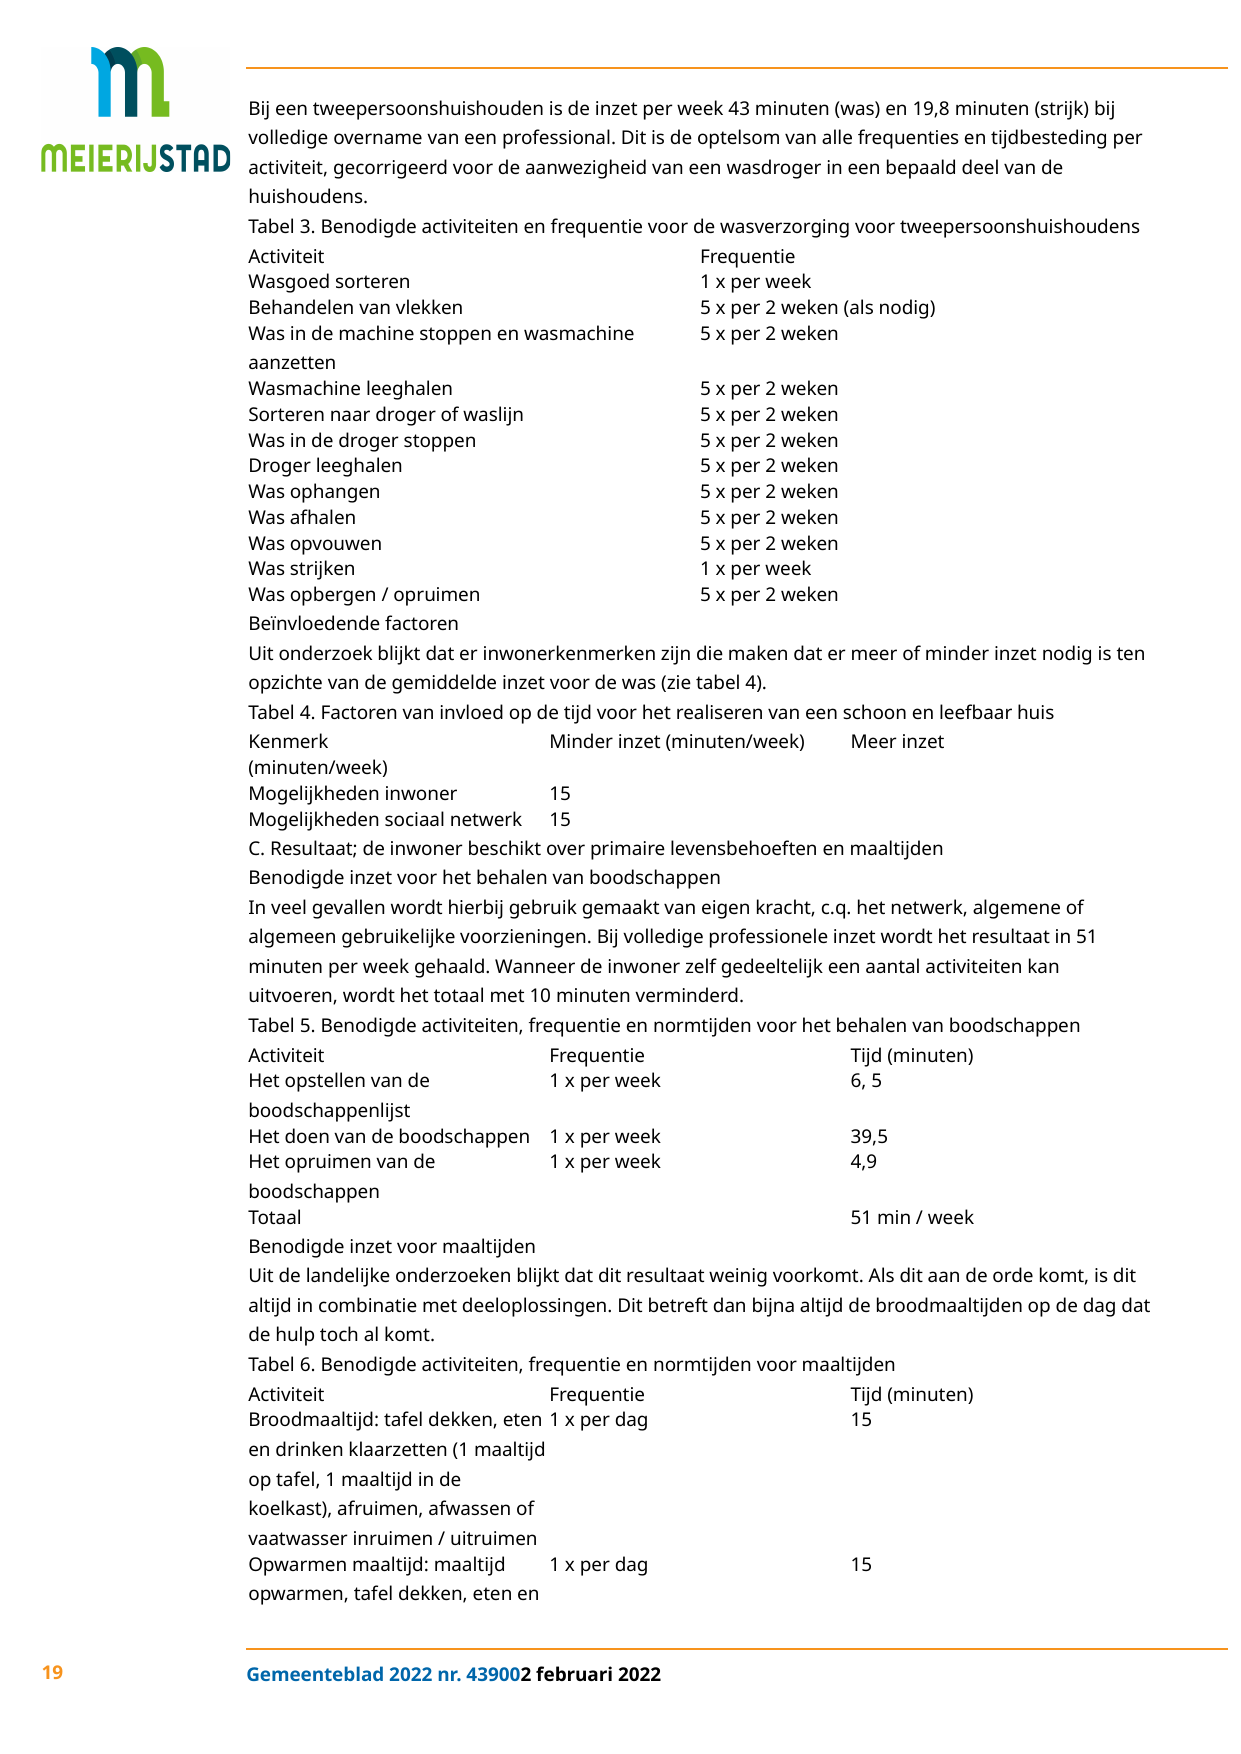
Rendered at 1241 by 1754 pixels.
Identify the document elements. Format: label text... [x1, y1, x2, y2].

table_cell Was in de droger stoppen [248, 427, 700, 452]
table_cell Mogelijkheden inwoner [248, 780, 549, 806]
table_header Minder inzet (minuten/week) [549, 729, 850, 754]
table_cell [549, 754, 850, 780]
picture [41, 47, 231, 172]
table_header Activiteit [248, 1042, 549, 1068]
table_cell 15 [549, 780, 850, 806]
table_cell 51 min / week [850, 1204, 1152, 1230]
table_header Frequentie [549, 1381, 850, 1407]
table_cell Het doen van de boodschappen [248, 1123, 549, 1149]
table_cell 5 x per 2 weken [700, 478, 1152, 504]
table_cell 5 x per 2 weken [700, 427, 1152, 452]
table_cell [549, 1204, 850, 1230]
table_cell Behandelen van vlekken [248, 294, 700, 320]
table_cell Wasgoed sorteren [248, 269, 700, 294]
table_header Tijd (minuten) [850, 1042, 1152, 1068]
table_cell Was in de machine stoppen en wasmachine aanzetten [248, 320, 700, 375]
table_header Frequentie [549, 1042, 850, 1068]
text Bij een tweepersoonshuishouden is de inzet per week 43 minuten (was) en 19,8 minuten (strijk) bij volledige overname van een professional. Dit is de optelsom van alle frequenties en tijdbesteding per activiteit, gecorrigeerd voor de aanwezigheid van een wasdroger in een bepaald deel van de huishoudens. [248, 95, 1152, 209]
table_cell Was strijken [248, 555, 700, 581]
text Tabel 6. Benodigde activiteiten, frequentie en normtijden voor maaltijden [248, 1351, 1152, 1377]
text Tabel 4. Factoren van invloed op de tijd voor het realiseren van een schoon en leefbaar huis [248, 699, 1152, 724]
text Uit de landelijke onderzoeken blijkt dat dit resultaat weinig voorkomt. Als dit aan de orde komt, is dit altijd in combinatie met deeloplossingen. Dit betreft dan bijna altijd de broodmaaltijden op de dag dat de hulp toch al komt. [248, 1262, 1152, 1347]
table_cell Was afhalen [248, 504, 700, 530]
table_cell 1 x per week [549, 1149, 850, 1204]
text Benodigde inzet voor maaltijden [248, 1233, 1152, 1259]
table_cell 1 x per week [549, 1123, 850, 1149]
table_cell 15 [549, 806, 850, 831]
table_cell 1 x per dag [549, 1551, 850, 1606]
table_header Activiteit [248, 243, 700, 268]
table_cell Was ophangen [248, 478, 700, 504]
table_cell Sorteren naar droger of waslijn [248, 401, 700, 427]
text In veel gevallen wordt hierbij gebruik gemaakt van eigen kracht, c.q. het netwerk, algemene of algemeen gebruikelijke voorzieningen. Bij volledige professionele inzet wordt het resultaat in 51 minuten per week gehaald. Wanneer de inwoner zelf gedeeltelijk een aantal activiteiten kan uitvoeren, wordt het totaal met 10 minuten verminderd. [248, 894, 1152, 1008]
table_cell Het opruimen van de boodschappen [248, 1149, 549, 1204]
text Uit onderzoek blijkt dat er inwonerkenmerken zijn die maken dat er meer of minder inzet nodig is ten opzichte van de gemiddelde inzet voor de was (zie tabel 4). [248, 640, 1152, 695]
table_header Activiteit [248, 1381, 549, 1407]
table_cell Broodmaaltijd: tafel dekken, eten en drinken klaarzetten (1 maaltijd op tafel, 1 maaltijd in de koelkast), afruimen, afwassen of vaatwasser inruimen / uitruimen [248, 1407, 549, 1551]
table_cell 5 x per 2 weken (als nodig) [700, 294, 1152, 320]
table_cell 6, 5 [850, 1068, 1152, 1123]
table_cell 5 x per 2 weken [700, 581, 1152, 607]
table_cell [850, 754, 1152, 780]
table_cell Het opstellen van de boodschappenlijst [248, 1068, 549, 1123]
table_cell 1 x per week [700, 269, 1152, 294]
table_cell Was opvouwen [248, 530, 700, 555]
table_cell 4,9 [850, 1149, 1152, 1204]
table_cell 5 x per 2 weken [700, 320, 1152, 375]
table_cell 5 x per 2 weken [700, 375, 1152, 401]
table_header Kenmerk [248, 729, 549, 754]
text Benodigde inzet voor het behalen van boodschappen [248, 864, 1152, 890]
text C. Resultaat; de inwoner beschikt over primaire levensbehoeften en maaltijden [248, 835, 1152, 860]
table_cell 5 x per 2 weken [700, 401, 1152, 427]
table_cell (minuten/week) [248, 754, 549, 780]
table_cell 5 x per 2 weken [700, 453, 1152, 478]
table_header Meer inzet [850, 729, 1152, 754]
table_cell [850, 780, 1152, 806]
table_cell 5 x per 2 weken [700, 504, 1152, 530]
table_cell 39,5 [850, 1123, 1152, 1149]
table_cell Droger leeghalen [248, 453, 700, 478]
text Beïnvloedende factoren [248, 610, 1152, 636]
table_cell 15 [850, 1551, 1152, 1606]
table_header Tijd (minuten) [850, 1381, 1152, 1407]
table_header Frequentie [700, 243, 1152, 268]
table_cell 5 x per 2 weken [700, 530, 1152, 555]
table_cell [850, 806, 1152, 831]
table_cell 1 x per week [549, 1068, 850, 1123]
table_cell 1 x per week [700, 555, 1152, 581]
table_cell Opwarmen maaltijd: maaltijd opwarmen, tafel dekken, eten en [248, 1551, 549, 1606]
table_cell Was opbergen / opruimen [248, 581, 700, 607]
text Tabel 3. Benodigde activiteiten en frequentie voor de wasverzorging voor tweepersoonshuishoudens [248, 213, 1152, 239]
table_cell Wasmachine leeghalen [248, 375, 700, 401]
table_cell 1 x per dag [549, 1407, 850, 1551]
table_cell Totaal [248, 1204, 549, 1230]
text Tabel 5. Benodigde activiteiten, frequentie en normtijden voor het behalen van boodschappen [248, 1012, 1152, 1038]
table_cell 15 [850, 1407, 1152, 1551]
table_cell Mogelijkheden sociaal netwerk [248, 806, 549, 831]
